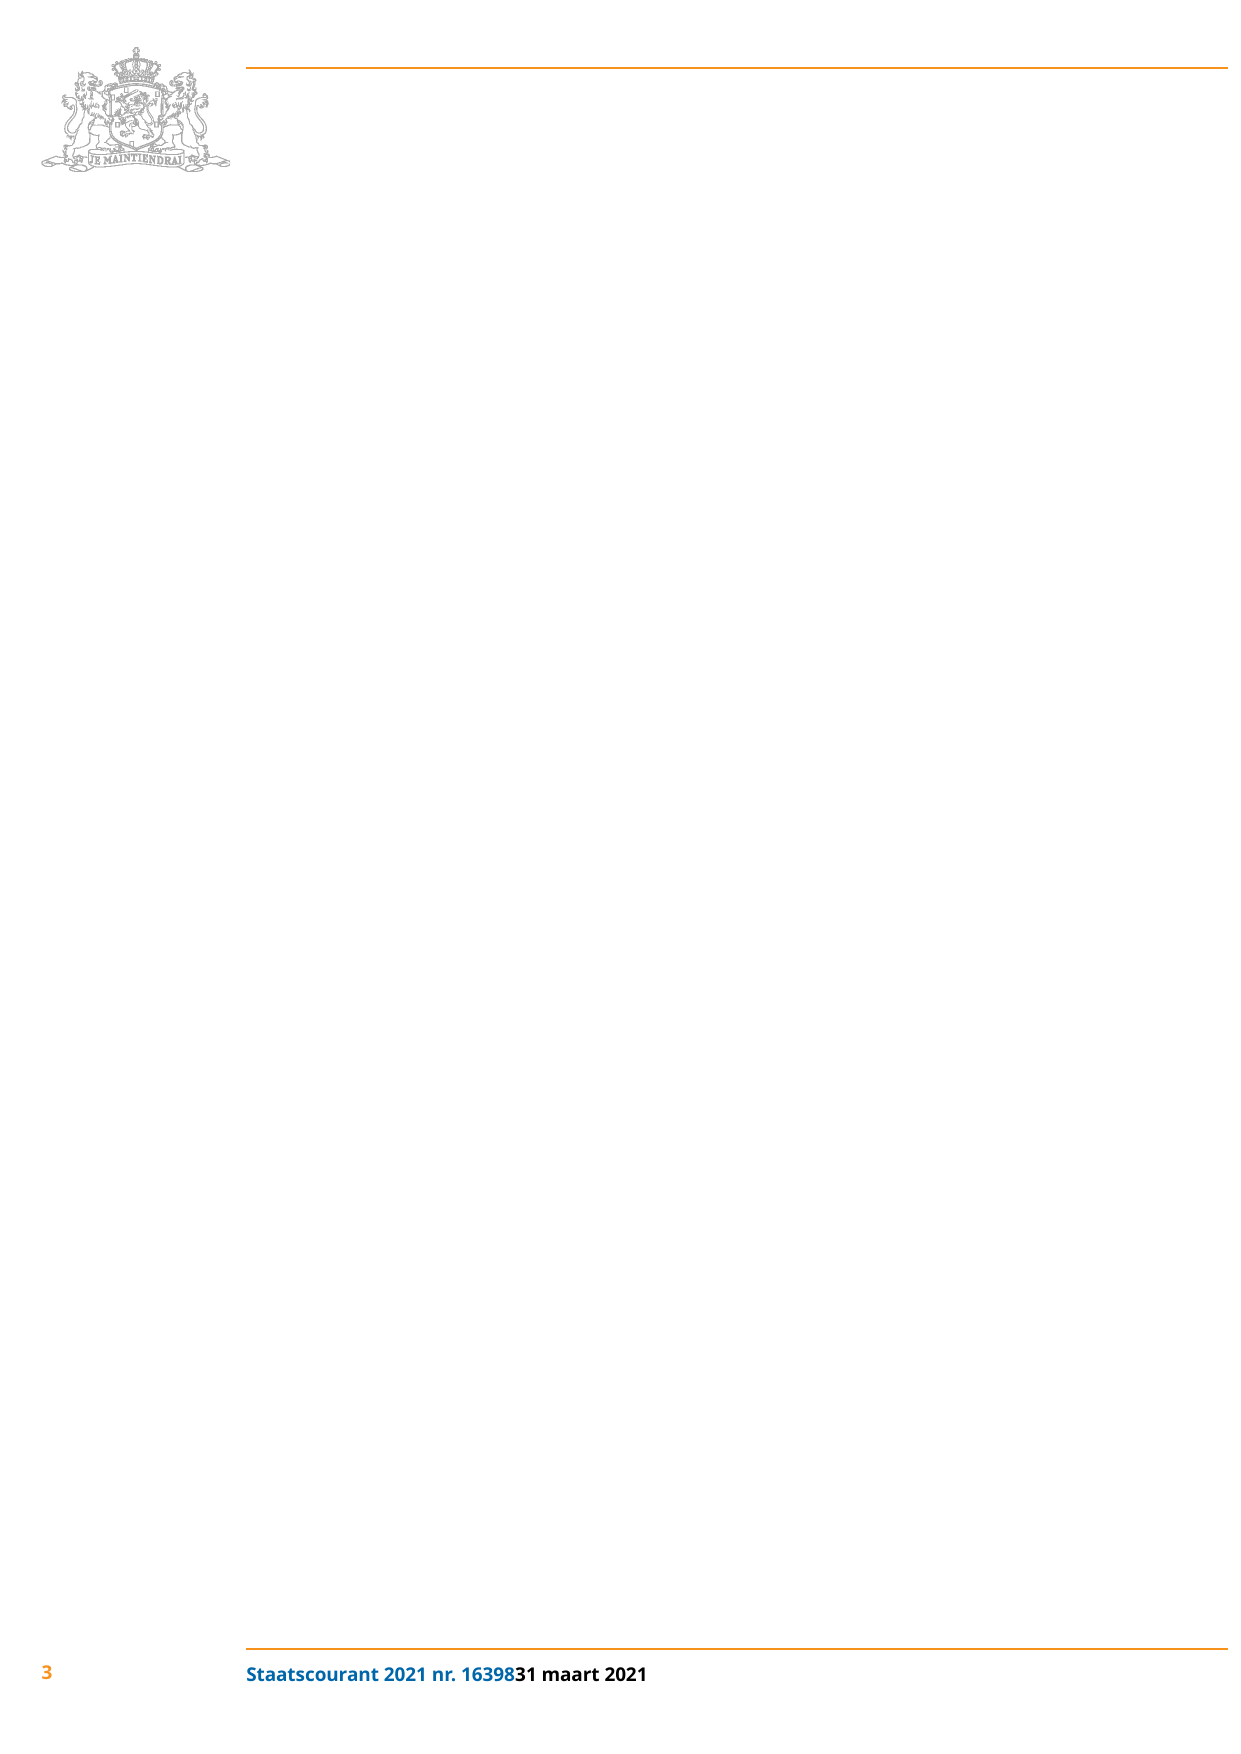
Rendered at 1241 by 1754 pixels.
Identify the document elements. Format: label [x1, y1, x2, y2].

picture [41, 47, 231, 172]
